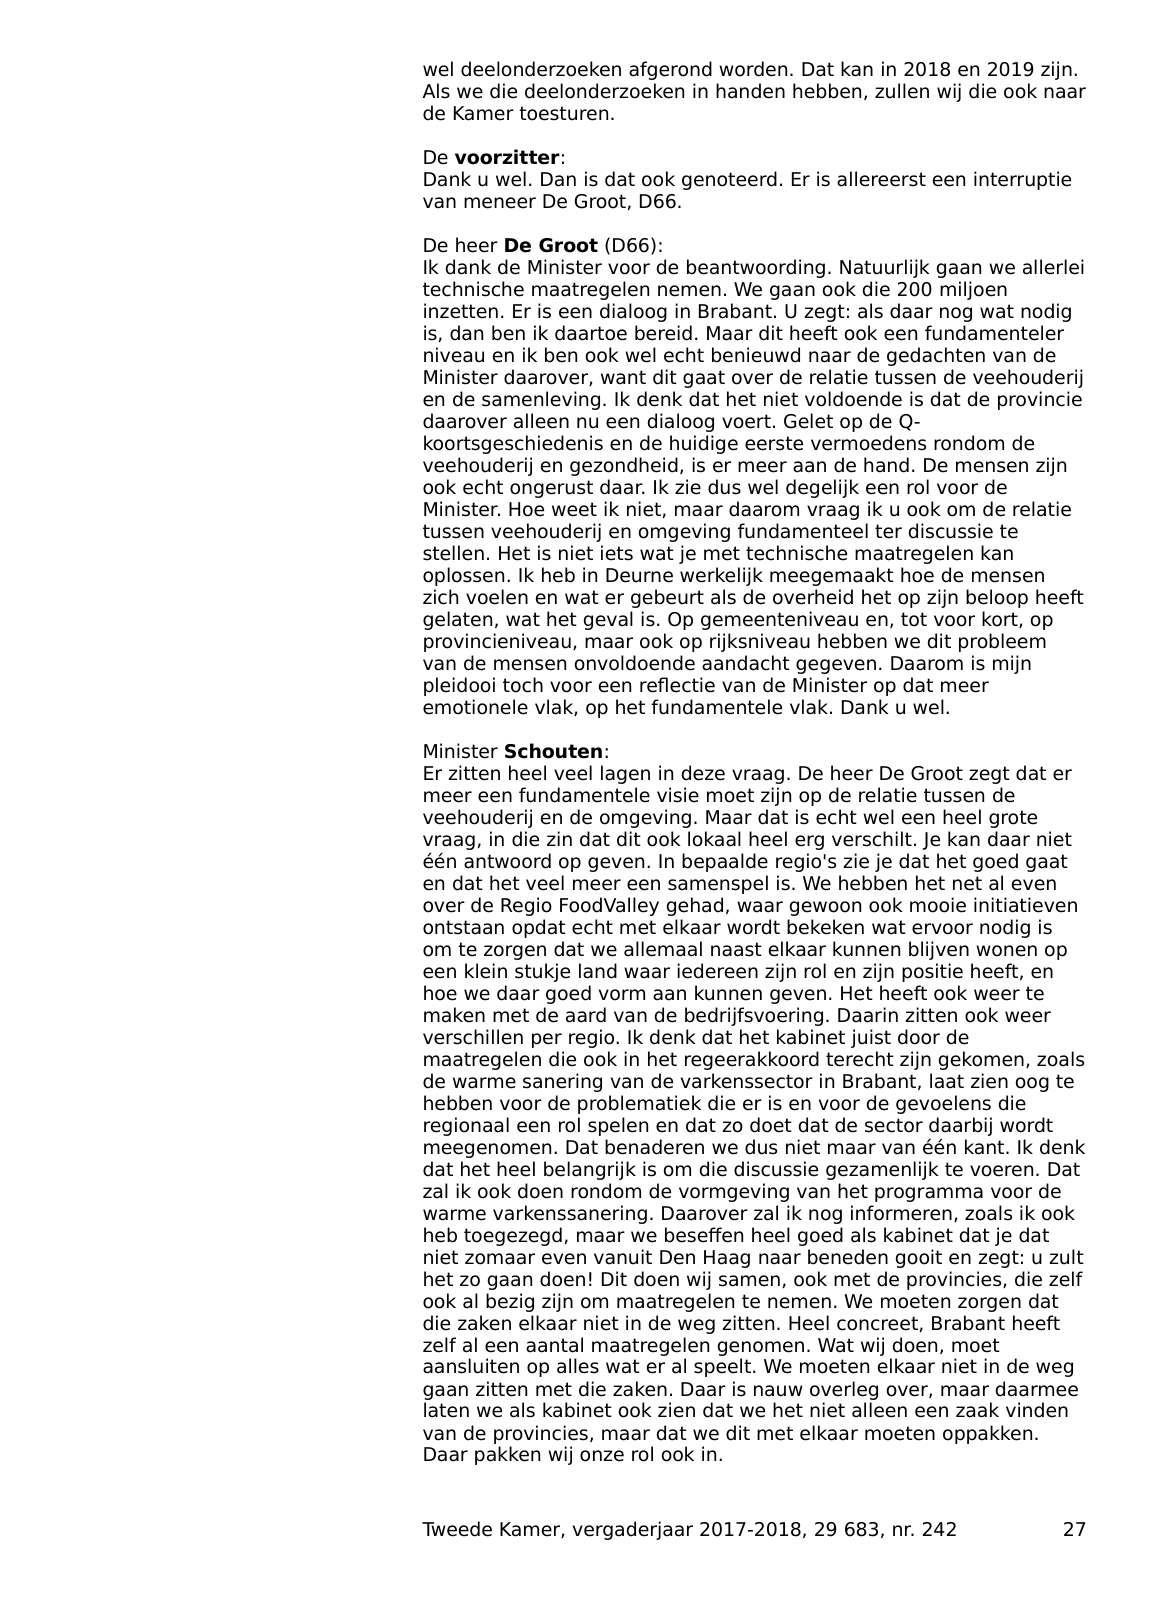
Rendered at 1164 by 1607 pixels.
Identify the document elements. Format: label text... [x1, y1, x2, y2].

text De heer De Groot (D66): [422, 235, 1087, 257]
text Er zitten heel veel lagen in deze vraag. De heer De Groot zegt dat er meer een fundamentele visie moet zijn op de relatie tussen de veehouderij en de omgeving. Maar dat is echt wel een heel grote vraag, in die zin dat dit ook lokaal heel erg verschilt. Je kan daar niet één antwoord op geven. In bepaalde regio's zie je dat het goed gaat en dat het veel meer een samenspel is. We hebben het net al even over de Regio FoodValley gehad, waar gewoon ook mooie initiatieven ontstaan opdat echt met elkaar wordt bekeken wat ervoor nodig is om te zorgen dat we allemaal naast elkaar kunnen blijven wonen op een klein stukje land waar iedereen zijn rol en zijn positie heeft, en hoe we daar goed vorm aan kunnen geven. Het heeft ook weer te maken met de aard van de bedrijfsvoering. Daarin zitten ook weer verschillen per regio. Ik denk dat het kabinet juist door de maatregelen die ook in het regeerakkoord terecht zijn gekomen, zoals de warme sanering van de varkenssector in Brabant, laat zien oog te hebben voor de problematiek die er is en voor de gevoelens die regionaal een rol spelen en dat zo doet dat de sector daarbij wordt meegenomen. Dat benaderen we dus niet maar van één kant. Ik denk dat het heel belangrijk is om die discussie gezamenlijk te voeren. Dat zal ik ook doen rondom de vormgeving van het programma voor de warme varkenssanering. Daarover zal ik nog informeren, zoals ik ook heb toegezegd, maar we beseffen heel goed als kabinet dat je dat niet zomaar even vanuit Den Haag naar beneden gooit en zegt: u zult het zo gaan doen! Dit doen wij samen, ook met de provincies, die zelf ook al bezig zijn om maatregelen te nemen. We moeten zorgen dat die zaken elkaar niet in de weg zitten. Heel concreet, Brabant heeft zelf al een aantal maatregelen genomen. Wat wij doen, moet aansluiten op alles wat er al speelt. We moeten elkaar niet in de weg gaan zitten met die zaken. Daar is nauw overleg over, maar daarmee laten we als kabinet ook zien dat we het niet alleen een zaak vinden van de provincies, maar dat we dit met elkaar moeten oppakken. Daar pakken wij onze rol ook in. [422, 763, 1087, 1466]
text Minister Schouten: [422, 741, 1087, 763]
text Dank u wel. Dan is dat ook genoteerd. Er is allereerst een interruptie van meneer De Groot, D66. [422, 169, 1087, 213]
text De voorzitter: [422, 147, 1087, 169]
text wel deelonderzoeken afgerond worden. Dat kan in 2018 en 2019 zijn. Als we die deelonderzoeken in handen hebben, zullen wij die ook naar de Kamer toesturen. [422, 59, 1087, 125]
text Ik dank de Minister voor de beantwoording. Natuurlijk gaan we allerlei technische maatregelen nemen. We gaan ook die 200 miljoen inzetten. Er is een dialoog in Brabant. U zegt: als daar nog wat nodig is, dan ben ik daartoe bereid. Maar dit heeft ook een fundamenteler niveau en ik ben ook wel echt benieuwd naar de gedachten van de Minister daarover, want dit gaat over de relatie tussen de veehouderij en de samenleving. Ik denk dat het niet voldoende is dat de provincie daarover alleen nu een dialoog voert. Gelet op de Q-koortsgeschiedenis en de huidige eerste vermoedens rondom de veehouderij en gezondheid, is er meer aan de hand. De mensen zijn ook echt ongerust daar. Ik zie dus wel degelijk een rol voor de Minister. Hoe weet ik niet, maar daarom vraag ik u ook om de relatie tussen veehouderij en omgeving fundamenteel ter discussie te stellen. Het is niet iets wat je met technische maatregelen kan oplossen. Ik heb in Deurne werkelijk meegemaakt hoe de mensen zich voelen en wat er gebeurt als de overheid het op zijn beloop heeft gelaten, wat het geval is. Op gemeenteniveau en, tot voor kort, op provincieniveau, maar ook op rijksniveau hebben we dit probleem van de mensen onvoldoende aandacht gegeven. Daarom is mijn pleidooi toch voor een reflectie van de Minister op dat meer emotionele vlak, op het fundamentele vlak. Dank u wel. [422, 257, 1087, 719]
